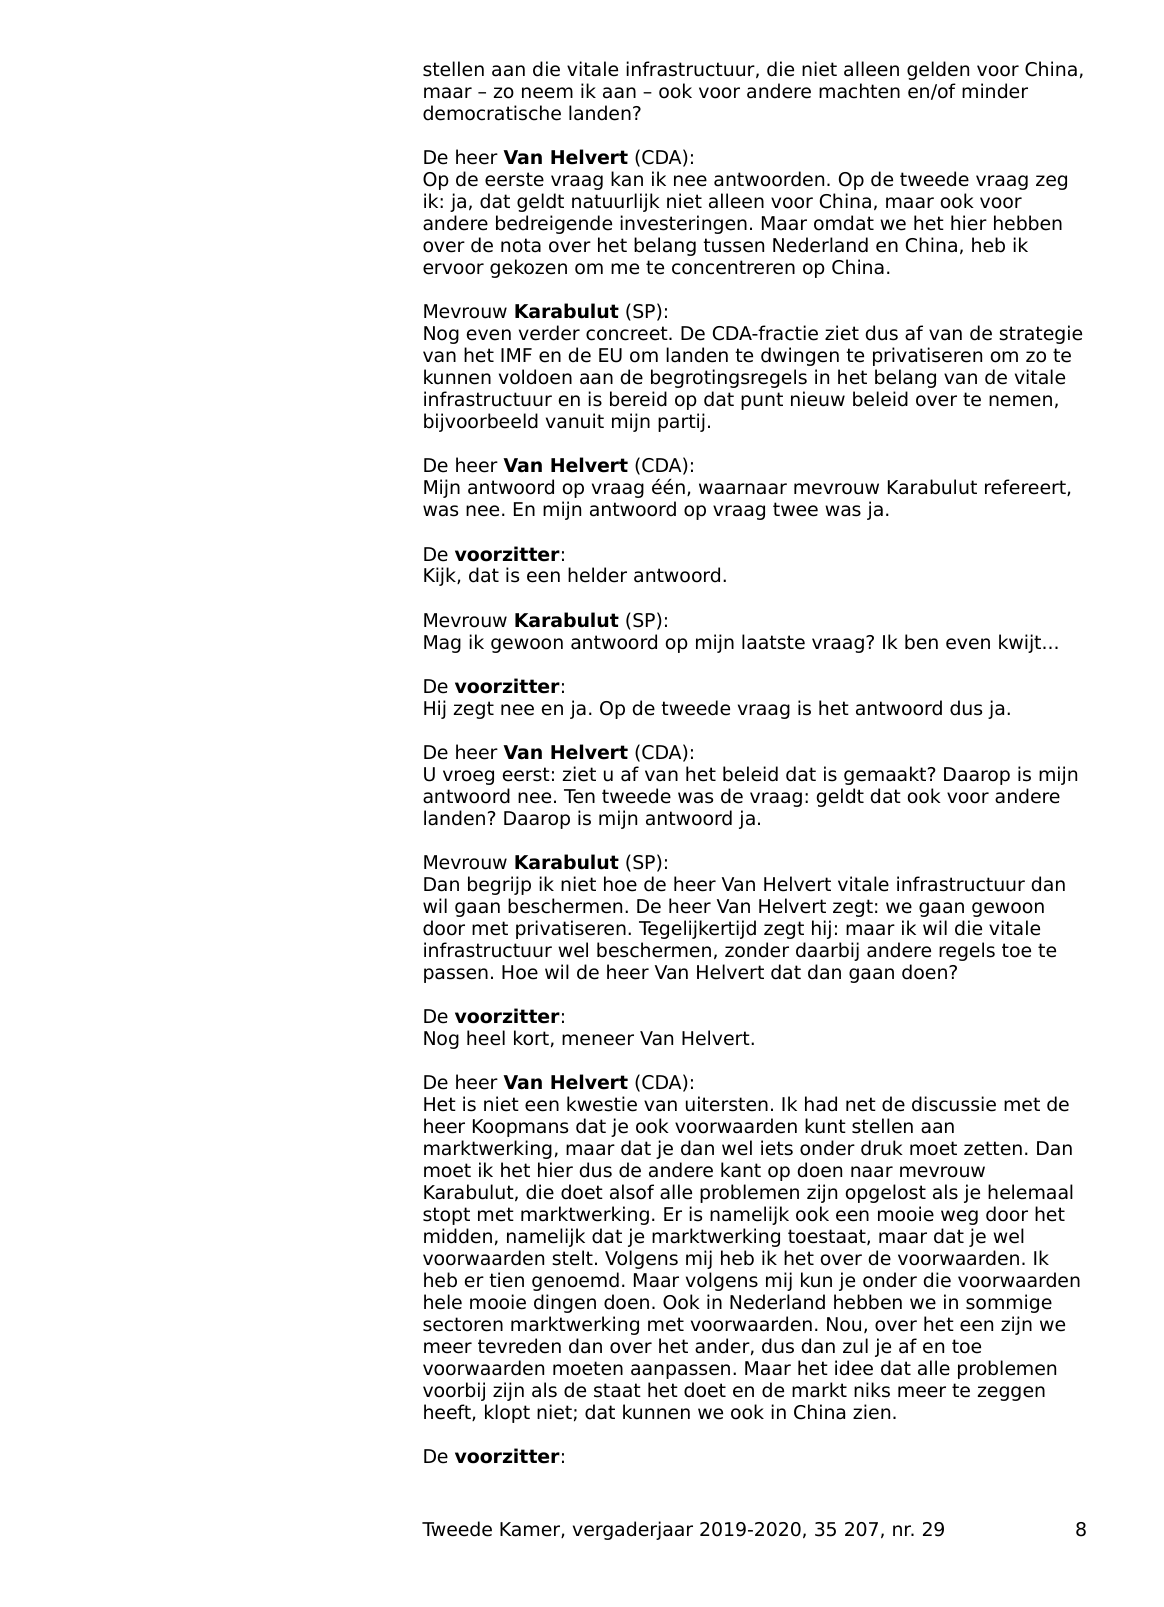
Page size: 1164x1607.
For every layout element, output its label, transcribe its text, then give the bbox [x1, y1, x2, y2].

text Nog even verder concreet. De CDA-fractie ziet dus af van de strategie van het IMF en de EU om landen te dwingen te privatiseren om zo te kunnen voldoen aan de begrotingsregels in het belang van de vitale infrastructuur en is bereid op dat punt nieuw beleid over te nemen, bijvoorbeeld vanuit mijn partij. [422, 323, 1087, 433]
text De voorzitter: [422, 1446, 1087, 1468]
text De heer Van Helvert (CDA): [422, 742, 1087, 764]
text Dan begrijp ik niet hoe de heer Van Helvert vitale infrastructuur dan wil gaan beschermen. De heer Van Helvert zegt: we gaan gewoon door met privatiseren. Tegelijkertijd zegt hij: maar ik wil die vitale infrastructuur wel beschermen, zonder daarbij andere regels toe te passen. Hoe wil de heer Van Helvert dat dan gaan doen? [422, 874, 1087, 984]
text Mevrouw Karabulut (SP): [422, 609, 1087, 632]
text Mag ik gewoon antwoord op mijn laatste vraag? Ik ben even kwijt... [422, 632, 1087, 653]
text Hij zegt nee en ja. Op de tweede vraag is het antwoord dus ja. [422, 698, 1087, 720]
text De voorzitter: [422, 1006, 1087, 1028]
text Kijk, dat is een helder antwoord. [422, 565, 1087, 587]
text Mijn antwoord op vraag één, waarnaar mevrouw Karabulut refereert, was nee. En mijn antwoord op vraag twee was ja. [422, 477, 1087, 521]
text De voorzitter: [422, 543, 1087, 565]
text Het is niet een kwestie van uitersten. Ik had net de discussie met de heer Koopmans dat je ook voorwaarden kunt stellen aan marktwerking, maar dat je dan wel iets onder druk moet zetten. Dan moet ik het hier dus de andere kant op doen naar mevrouw Karabulut, die doet alsof alle problemen zijn opgelost als je helemaal stopt met marktwerking. Er is namelijk ook een mooie weg door het midden, namelijk dat je marktwerking toestaat, maar dat je wel voorwaarden stelt. Volgens mij heb ik het over de voorwaarden. Ik heb er tien genoemd. Maar volgens mij kun je onder die voorwaarden hele mooie dingen doen. Ook in Nederland hebben we in sommige sectoren marktwerking met voorwaarden. Nou, over het een zijn we meer tevreden dan over het ander, dus dan zul je af en toe voorwaarden moeten aanpassen. Maar het idee dat alle problemen voorbij zijn als de staat het doet en de markt niks meer te zeggen heeft, klopt niet; dat kunnen we ook in China zien. [422, 1094, 1087, 1424]
text De heer Van Helvert (CDA): [422, 147, 1087, 169]
text Mevrouw Karabulut (SP): [422, 852, 1087, 874]
text De heer Van Helvert (CDA): [422, 455, 1087, 477]
text Mevrouw Karabulut (SP): [422, 301, 1087, 323]
text U vroeg eerst: ziet u af van het beleid dat is gemaakt? Daarop is mijn antwoord nee. Ten tweede was de vraag: geldt dat ook voor andere landen? Daarop is mijn antwoord ja. [422, 764, 1087, 830]
text Nog heel kort, meneer Van Helvert. [422, 1028, 1087, 1050]
text stellen aan die vitale infrastructuur, die niet alleen gelden voor China, maar – zo neem ik aan – ook voor andere machten en/of minder democratische landen? [422, 59, 1087, 125]
text De voorzitter: [422, 676, 1087, 698]
text Op de eerste vraag kan ik nee antwoorden. Op de tweede vraag zeg ik: ja, dat geldt natuurlijk niet alleen voor China, maar ook voor andere bedreigende investeringen. Maar omdat we het hier hebben over de nota over het belang tussen Nederland en China, heb ik ervoor gekozen om me te concentreren op China. [422, 169, 1087, 279]
text De heer Van Helvert (CDA): [422, 1072, 1087, 1094]
